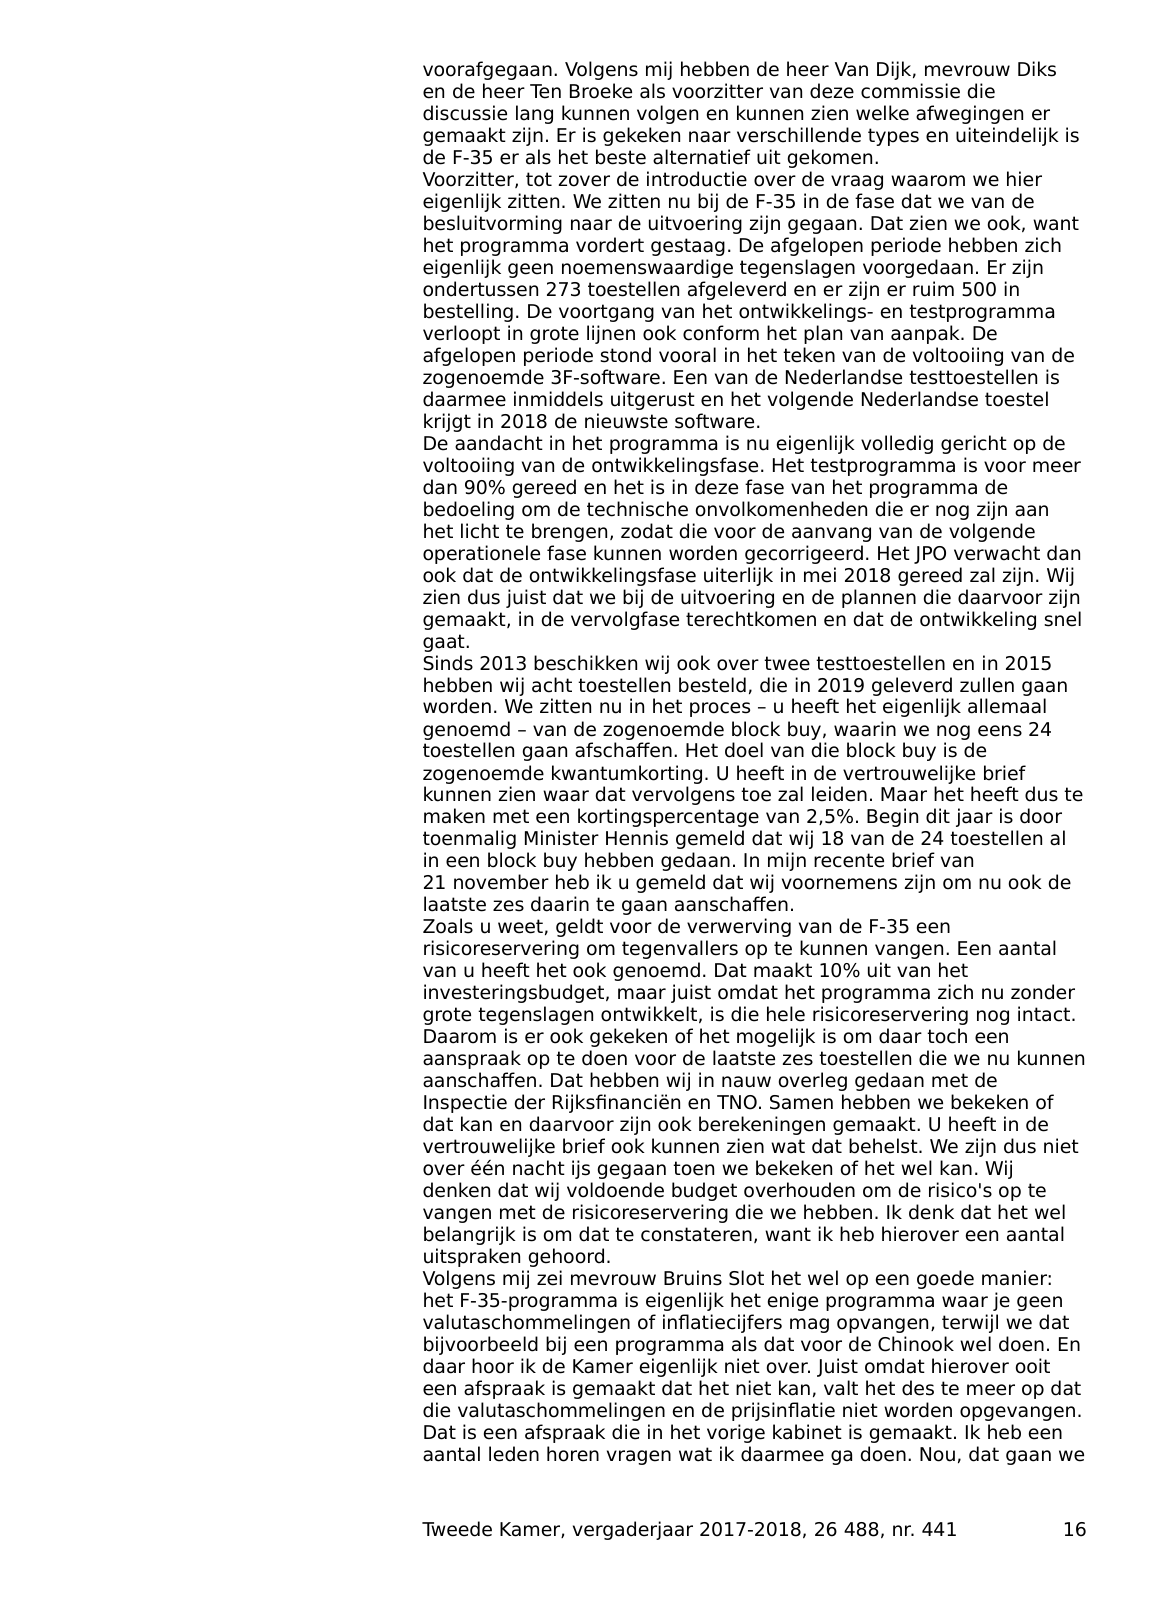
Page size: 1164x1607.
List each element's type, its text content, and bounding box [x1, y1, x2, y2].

text Volgens mij zei mevrouw Bruins Slot het wel op een goede manier: het F-35-programma is eigenlijk het enige programma waar je geen valutaschommelingen of inflatiecijfers mag opvangen, terwijl we dat bijvoorbeeld bij een programma als dat voor de Chinook wel doen. En daar hoor ik de Kamer eigenlijk niet over. Juist omdat hierover ooit een afspraak is gemaakt dat het niet kan, valt het des te meer op dat die valutaschommelingen en de prijsinflatie niet worden opgevangen. Dat is een afspraak die in het vorige kabinet is gemaakt. Ik heb een aantal leden horen vragen wat ik daarmee ga doen. Nou, dat gaan we [422, 1268, 1087, 1466]
text Voorzitter, tot zover de introductie over de vraag waarom we hier eigenlijk zitten. We zitten nu bij de F-35 in de fase dat we van de besluitvorming naar de uitvoering zijn gegaan. Dat zien we ook, want het programma vordert gestaag. De afgelopen periode hebben zich eigenlijk geen noemenswaardige tegenslagen voorgedaan. Er zijn ondertussen 273 toestellen afgeleverd en er zijn er ruim 500 in bestelling. De voortgang van het ontwikkelings- en testprogramma verloopt in grote lijnen ook conform het plan van aanpak. De afgelopen periode stond vooral in het teken van de voltooiing van de zogenoemde 3F-software. Een van de Nederlandse testtoestellen is daarmee inmiddels uitgerust en het volgende Nederlandse toestel krijgt in 2018 de nieuwste software. [422, 169, 1087, 433]
text voorafgegaan. Volgens mij hebben de heer Van Dijk, mevrouw Diks en de heer Ten Broeke als voorzitter van deze commissie die discussie lang kunnen volgen en kunnen zien welke afwegingen er gemaakt zijn. Er is gekeken naar verschillende types en uiteindelijk is de F-35 er als het beste alternatief uit gekomen. [422, 59, 1087, 169]
text Sinds 2013 beschikken wij ook over twee testtoestellen en in 2015 hebben wij acht toestellen besteld, die in 2019 geleverd zullen gaan worden. We zitten nu in het proces – u heeft het eigenlijk allemaal genoemd – van de zogenoemde block buy, waarin we nog eens 24 toestellen gaan afschaffen. Het doel van die block buy is de zogenoemde kwantumkorting. U heeft in de vertrouwelijke brief kunnen zien waar dat vervolgens toe zal leiden. Maar het heeft dus te maken met een kortingspercentage van 2,5%. Begin dit jaar is door toenmalig Minister Hennis gemeld dat wij 18 van de 24 toestellen al in een block buy hebben gedaan. In mijn recente brief van 21 november heb ik u gemeld dat wij voornemens zijn om nu ook de laatste zes daarin te gaan aanschaffen. [422, 652, 1087, 916]
text Zoals u weet, geldt voor de verwerving van de F-35 een risicoreservering om tegenvallers op te kunnen vangen. Een aantal van u heeft het ook genoemd. Dat maakt 10% uit van het investeringsbudget, maar juist omdat het programma zich nu zonder grote tegenslagen ontwikkelt, is die hele risicoreservering nog intact. Daarom is er ook gekeken of het mogelijk is om daar toch een aanspraak op te doen voor de laatste zes toestellen die we nu kunnen aanschaffen. Dat hebben wij in nauw overleg gedaan met de Inspectie der Rijksfinanciën en TNO. Samen hebben we bekeken of dat kan en daarvoor zijn ook berekeningen gemaakt. U heeft in de vertrouwelijke brief ook kunnen zien wat dat behelst. We zijn dus niet over één nacht ijs gegaan toen we bekeken of het wel kan. Wij denken dat wij voldoende budget overhouden om de risico's op te vangen met de risicoreservering die we hebben. Ik denk dat het wel belangrijk is om dat te constateren, want ik heb hierover een aantal uitspraken gehoord. [422, 916, 1087, 1268]
text De aandacht in het programma is nu eigenlijk volledig gericht op de voltooiing van de ontwikkelingsfase. Het testprogramma is voor meer dan 90% gereed en het is in deze fase van het programma de bedoeling om de technische onvolkomenheden die er nog zijn aan het licht te brengen, zodat die voor de aanvang van de volgende operationele fase kunnen worden gecorrigeerd. Het JPO verwacht dan ook dat de ontwikkelingsfase uiterlijk in mei 2018 gereed zal zijn. Wij zien dus juist dat we bij de uitvoering en de plannen die daarvoor zijn gemaakt, in de vervolgfase terechtkomen en dat de ontwikkeling snel gaat. [422, 433, 1087, 652]
